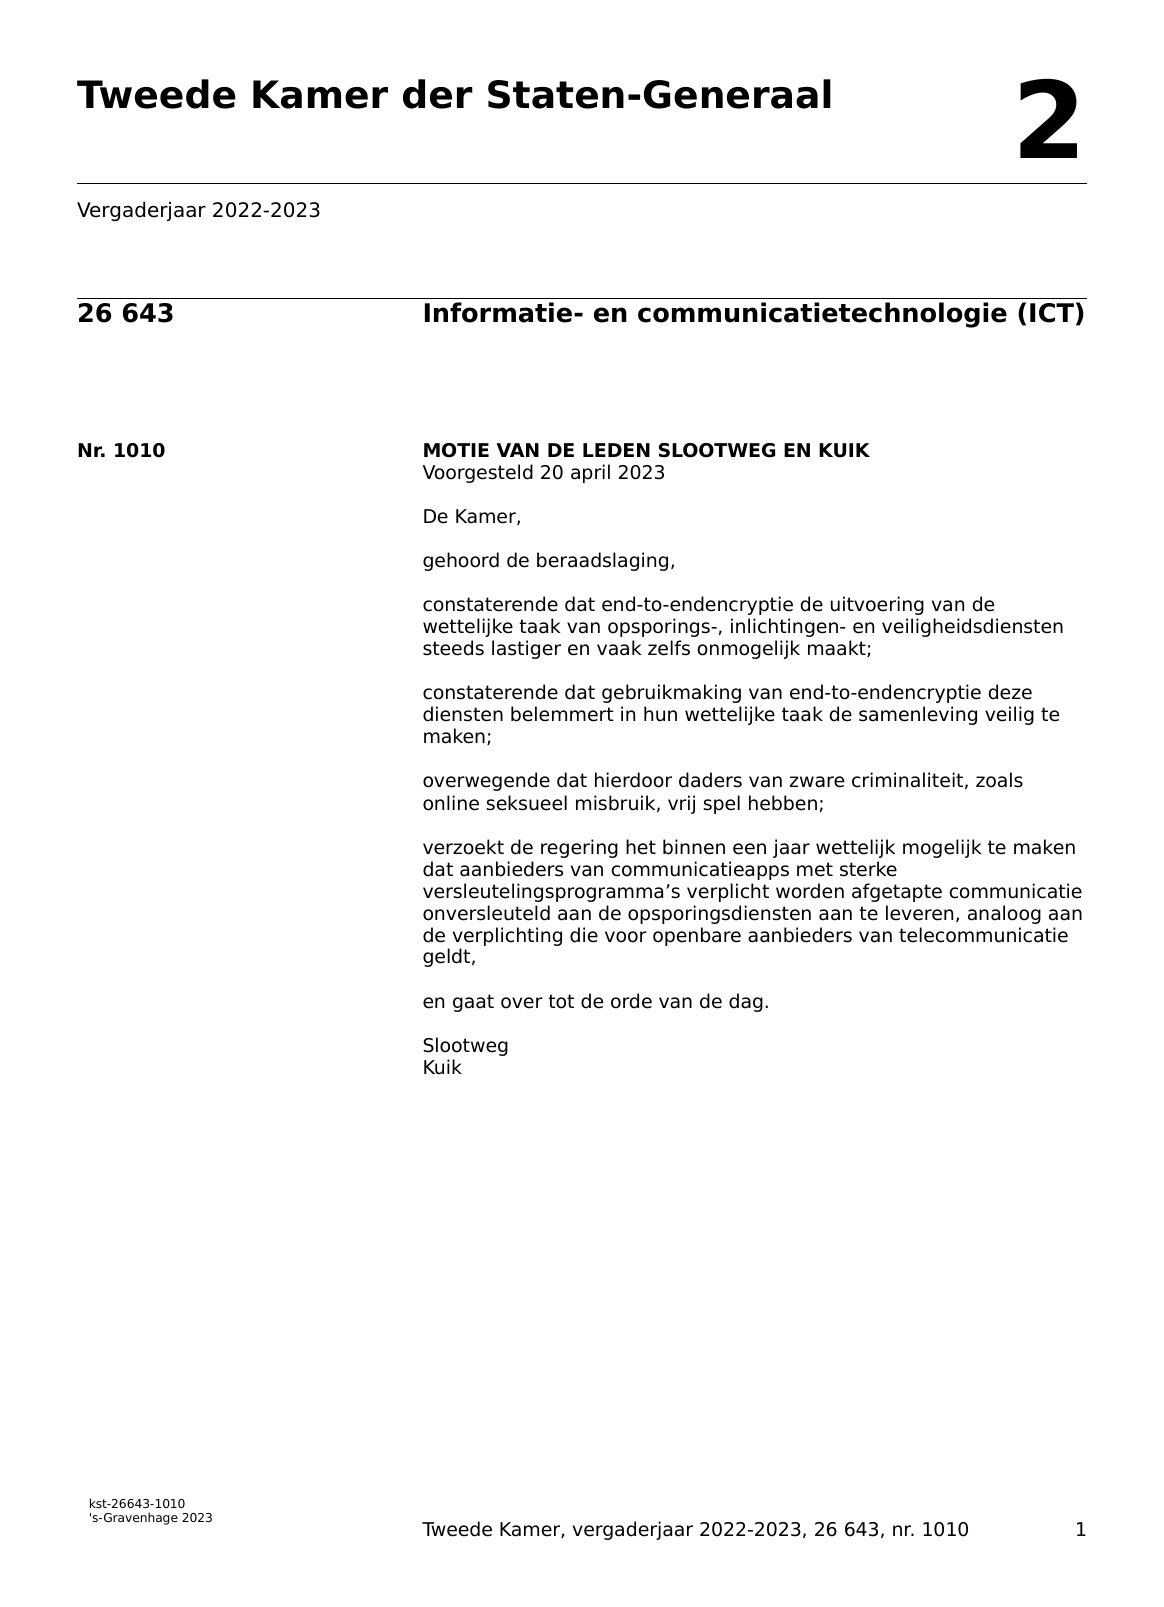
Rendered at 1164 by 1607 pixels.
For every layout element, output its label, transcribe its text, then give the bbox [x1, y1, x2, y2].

text 's-Gravenhage 2023 [88, 1511, 323, 1525]
table_cell Vergaderjaar 2022-2023 [77, 184, 1087, 298]
text gehoord de beraadslaging, [422, 550, 1087, 572]
text verzoekt de regering het binnen een jaar wettelijk mogelijk te maken dat aanbieders van communicatieapps met sterke versleutelingsprogramma’s verplicht worden afgetapte communicatie onversleuteld aan de opsporingsdiensten aan te leveren, analoog aan de verplichting die voor openbare aanbieders van telecommunicatie geldt, [422, 837, 1087, 968]
text De Kamer, [422, 506, 1087, 528]
table_header 2 [886, 59, 1087, 183]
text Voorgesteld 20 april 2023 [422, 462, 1087, 484]
text kst-26643-1010 [88, 1497, 323, 1511]
text Slootweg [422, 1035, 1087, 1057]
subtitle 26 643 Informatie- en communicatietechnologie (ICT) [77, 299, 1087, 329]
text en gaat over tot de orde van de dag. [422, 991, 1087, 1013]
text Kuik [422, 1057, 1087, 1079]
table_header Tweede Kamer der Staten-Generaal [77, 59, 886, 183]
text constaterende dat gebruikmaking van end-to-endencryptie deze diensten belemmert in hun wettelijke taak de samenleving veilig te maken; [422, 682, 1087, 748]
subtitle Nr. 1010 MOTIE VAN DE LEDEN SLOOTWEG EN KUIK [77, 440, 1087, 462]
text constaterende dat end-to-endencryptie de uitvoering van de wettelijke taak van opsporings-, inlichtingen- en veiligheidsdiensten steeds lastiger en vaak zelfs onmogelijk maakt; [422, 594, 1087, 660]
text overwegende dat hierdoor daders van zware criminaliteit, zoals online seksueel misbruik, vrij spel hebben; [422, 770, 1087, 814]
